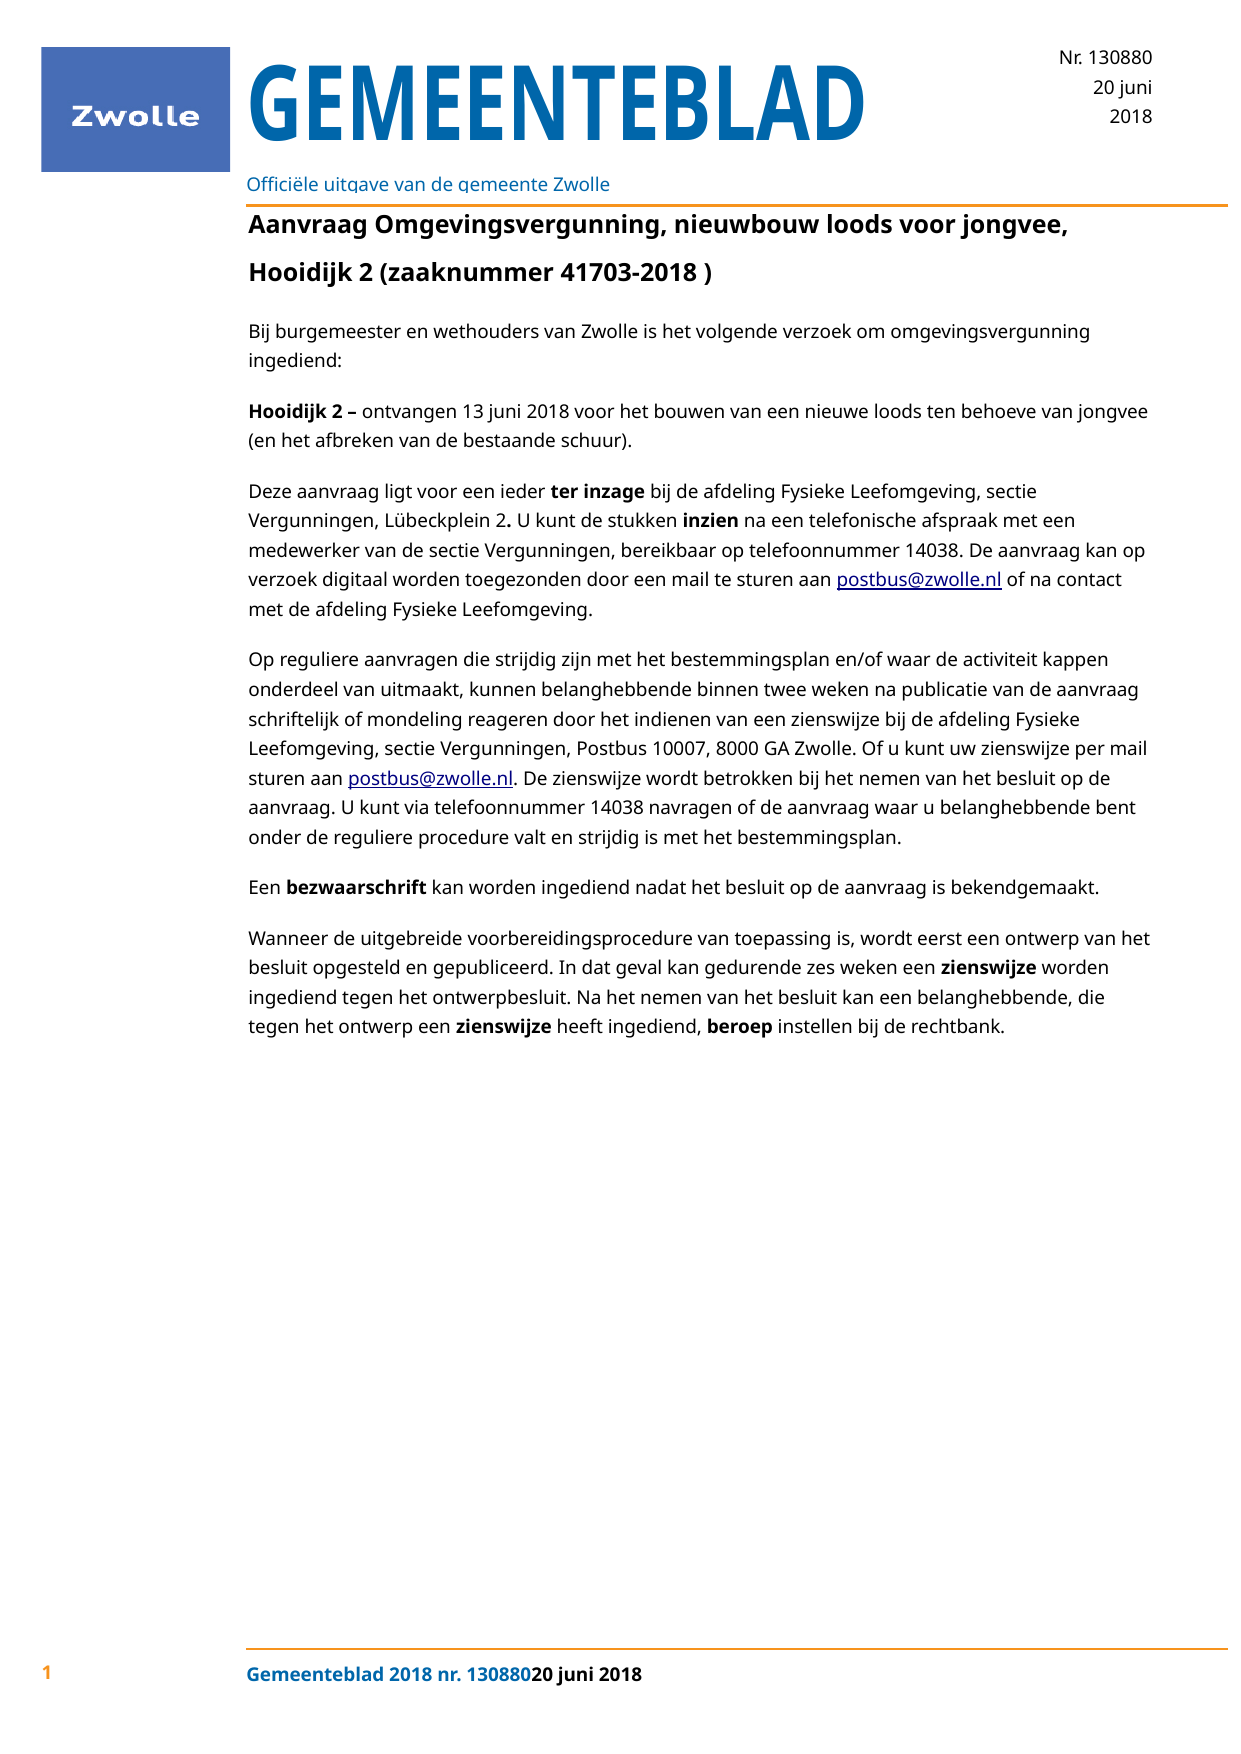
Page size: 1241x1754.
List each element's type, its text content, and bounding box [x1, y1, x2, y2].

text Een bezwaarschrift kan worden ingediend nadat het besluit op de aanvraag is bekendgemaakt. [248, 874, 1152, 900]
text Deze aanvraag ligt voor een ieder ter inzage bij de afdeling Fysieke Leefomgeving, sectie Vergunningen, Lübeckplein 2. U kunt de stukken inzien na een telefonische afspraak met een medewerker van de sectie Vergunningen, bereikbaar op telefoonnummer 14038. De aanvraag kan op verzoek digitaal worden toegezonden door een mail te sturen aan postbus@zwolle.nl of na contact met de afdeling Fysieke Leefomgeving. [248, 478, 1152, 622]
text Wanneer de uitgebreide voorbereidingsprocedure van toepassing is, wordt eerst een ontwerp van het besluit opgesteld en gepubliceerd. In dat geval kan gedurende zes weken een zienswijze worden ingediend tegen het ontwerpbesluit. Na het nemen van het besluit kan een belanghebbende, die tegen het ontwerp een zienswijze heeft ingediend, beroep instellen bij de rechtbank. [248, 925, 1152, 1039]
text Bij burgemeester en wethouders van Zwolle is het volgende verzoek om omgevingsvergunning ingediend: [248, 318, 1152, 373]
picture [41, 47, 231, 172]
text Hooidijk 2 – ontvangen 13 juni 2018 voor het bouwen van een nieuwe loods ten behoeve van jongvee (en het afbreken van de bestaande schuur). [248, 398, 1152, 453]
text Op reguliere aanvragen die strijdig zijn met het bestemmingsplan en/of waar de activiteit kappen onderdeel van uitmaakt, kunnen belanghebbende binnen twee weken na publicatie van de aanvraag schriftelijk of mondeling reageren door het indienen van een zienswijze bij de afdeling Fysieke Leefomgeving, sectie Vergunningen, Postbus 10007, 8000 GA Zwolle. Of u kunt uw zienswijze per mail sturen aan postbus@zwolle.nl. De zienswijze wordt betrokken bij het nemen van het besluit op de aanvraag. U kunt via telefoonnummer 14038 navragen of de aanvraag waar u belanghebbende bent onder de reguliere procedure valt en strijdig is met het bestemmingsplan. [248, 647, 1152, 850]
text Aanvraag Omgevingsvergunning, nieuwbouw loods voor jongvee, Hooidijk 2 (zaaknummer 41703-2018 ) [248, 207, 1152, 288]
